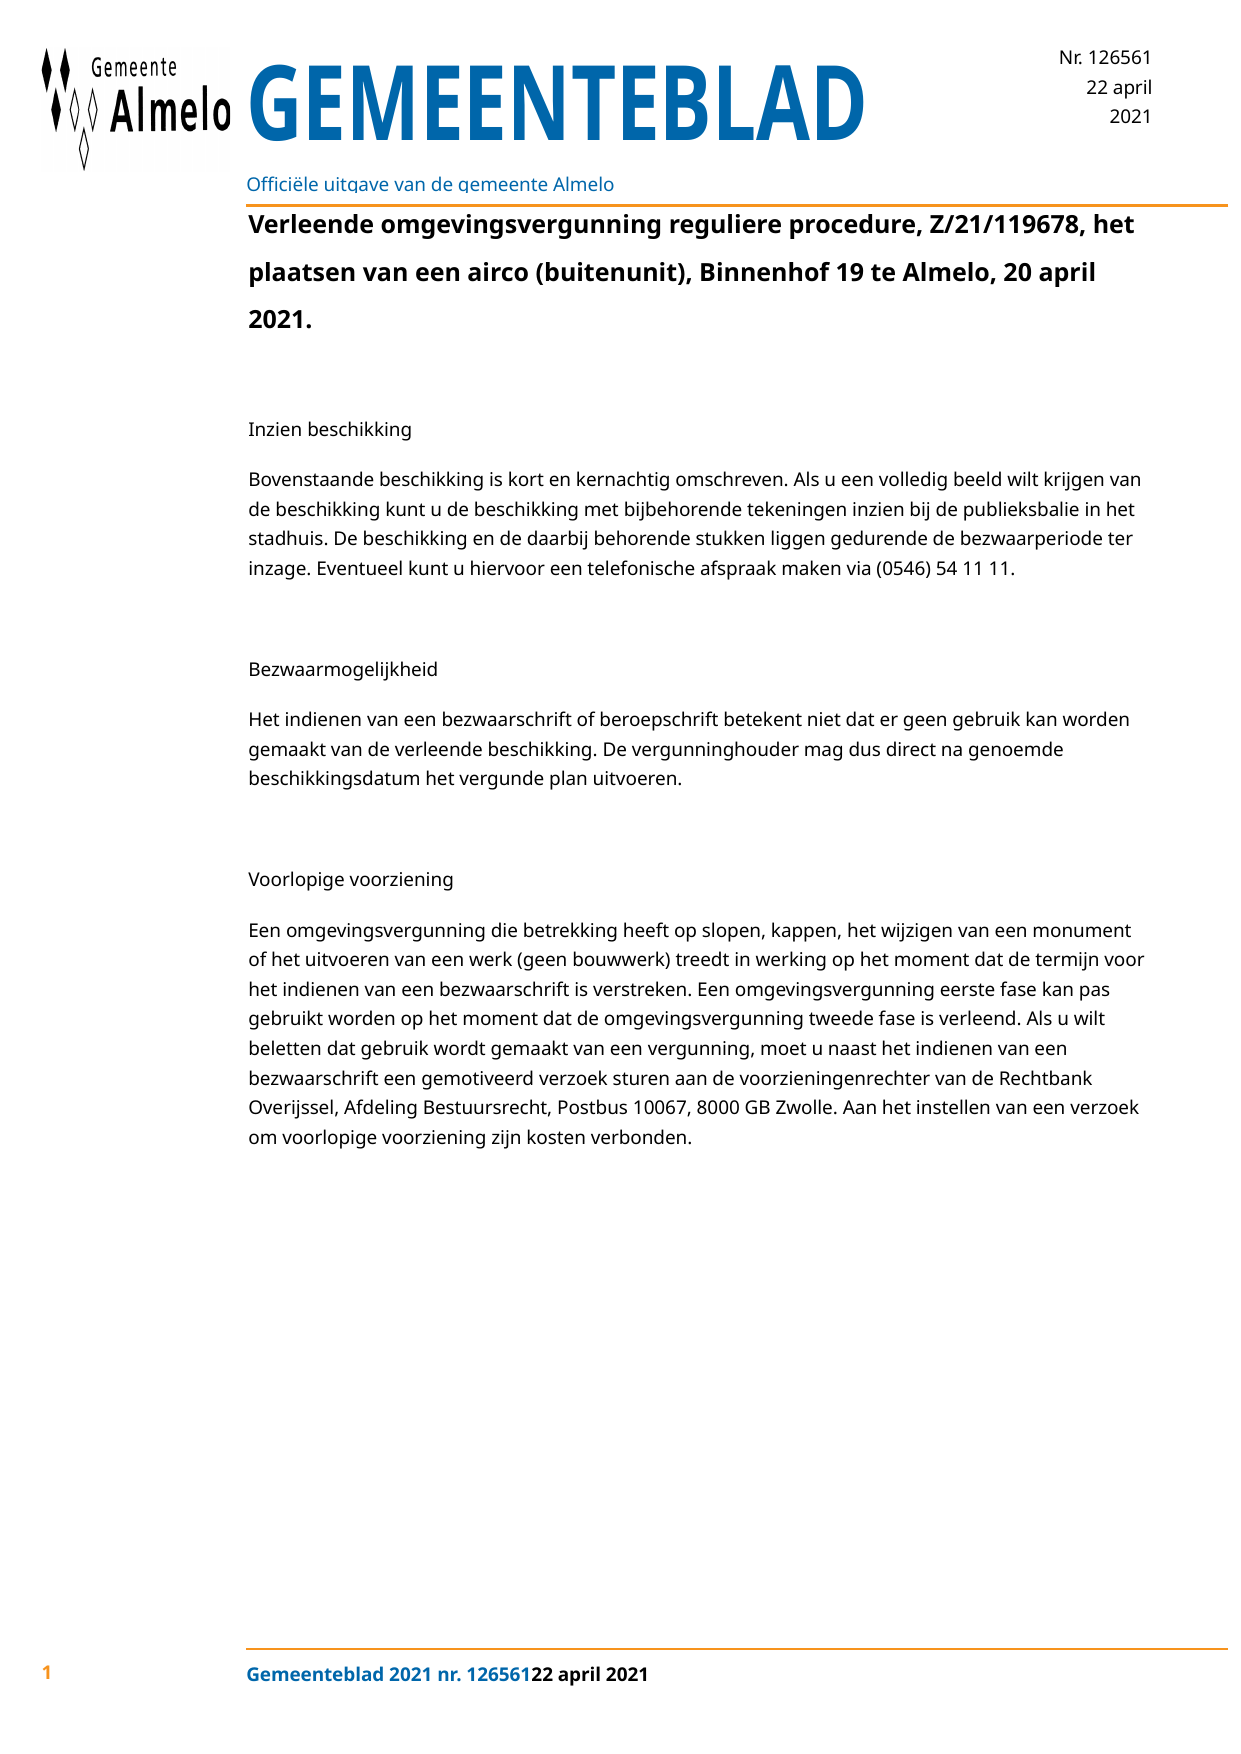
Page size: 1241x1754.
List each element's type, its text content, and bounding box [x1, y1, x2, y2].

text Voorlopige voorziening [248, 866, 1152, 892]
text Bovenstaande beschikking is kort en kernachtig omschreven. Als u een volledig beeld wilt krijgen van de beschikking kunt u de beschikking met bijbehorende tekeningen inzien bij de publieksbalie in het stadhuis. De beschikking en de daarbij behorende stukken liggen gedurende de bezwaarperiode ter inzage. Eventueel kunt u hiervoor een telefonische afspraak maken via (0546) 54 11 11. [248, 466, 1152, 581]
text Inzien beschikking [248, 416, 1152, 442]
picture [41, 47, 231, 172]
text Verleende omgevingsvergunning reguliere procedure, Z/21/119678, het plaatsen van een airco (buitenunit), Binnenhof 19 te Almelo, 20 april 2021. [248, 207, 1152, 336]
text Het indienen van een bezwaarschrift of beroepschrift betekent niet dat er geen gebruik kan worden gemaakt van de verleende beschikking. De vergunninghouder mag dus direct na genoemde beschikkingsdatum het vergunde plan uitvoeren. [248, 706, 1152, 791]
text Bezwaarmogelijkheid [248, 656, 1152, 682]
text Een omgevingsvergunning die betrekking heeft op slopen, kappen, het wijzigen van een monument of het uitvoeren van een werk (geen bouwwerk) treedt in werking op het moment dat de termijn voor het indienen van een bezwaarschrift is verstreken. Een omgevingsvergunning eerste fase kan pas gebruikt worden op het moment dat de omgevingsvergunning tweede fase is verleend. Als u wilt beletten dat gebruik wordt gemaakt van een vergunning, moet u naast het indienen van een bezwaarschrift een gemotiveerd verzoek sturen aan de voorzieningenrechter van de Rechtbank Overijssel, Afdeling Bestuursrecht, Postbus 10067, 8000 GB Zwolle. Aan het instellen van een verzoek om voorlopige voorziening zijn kosten verbonden. [248, 917, 1152, 1149]
